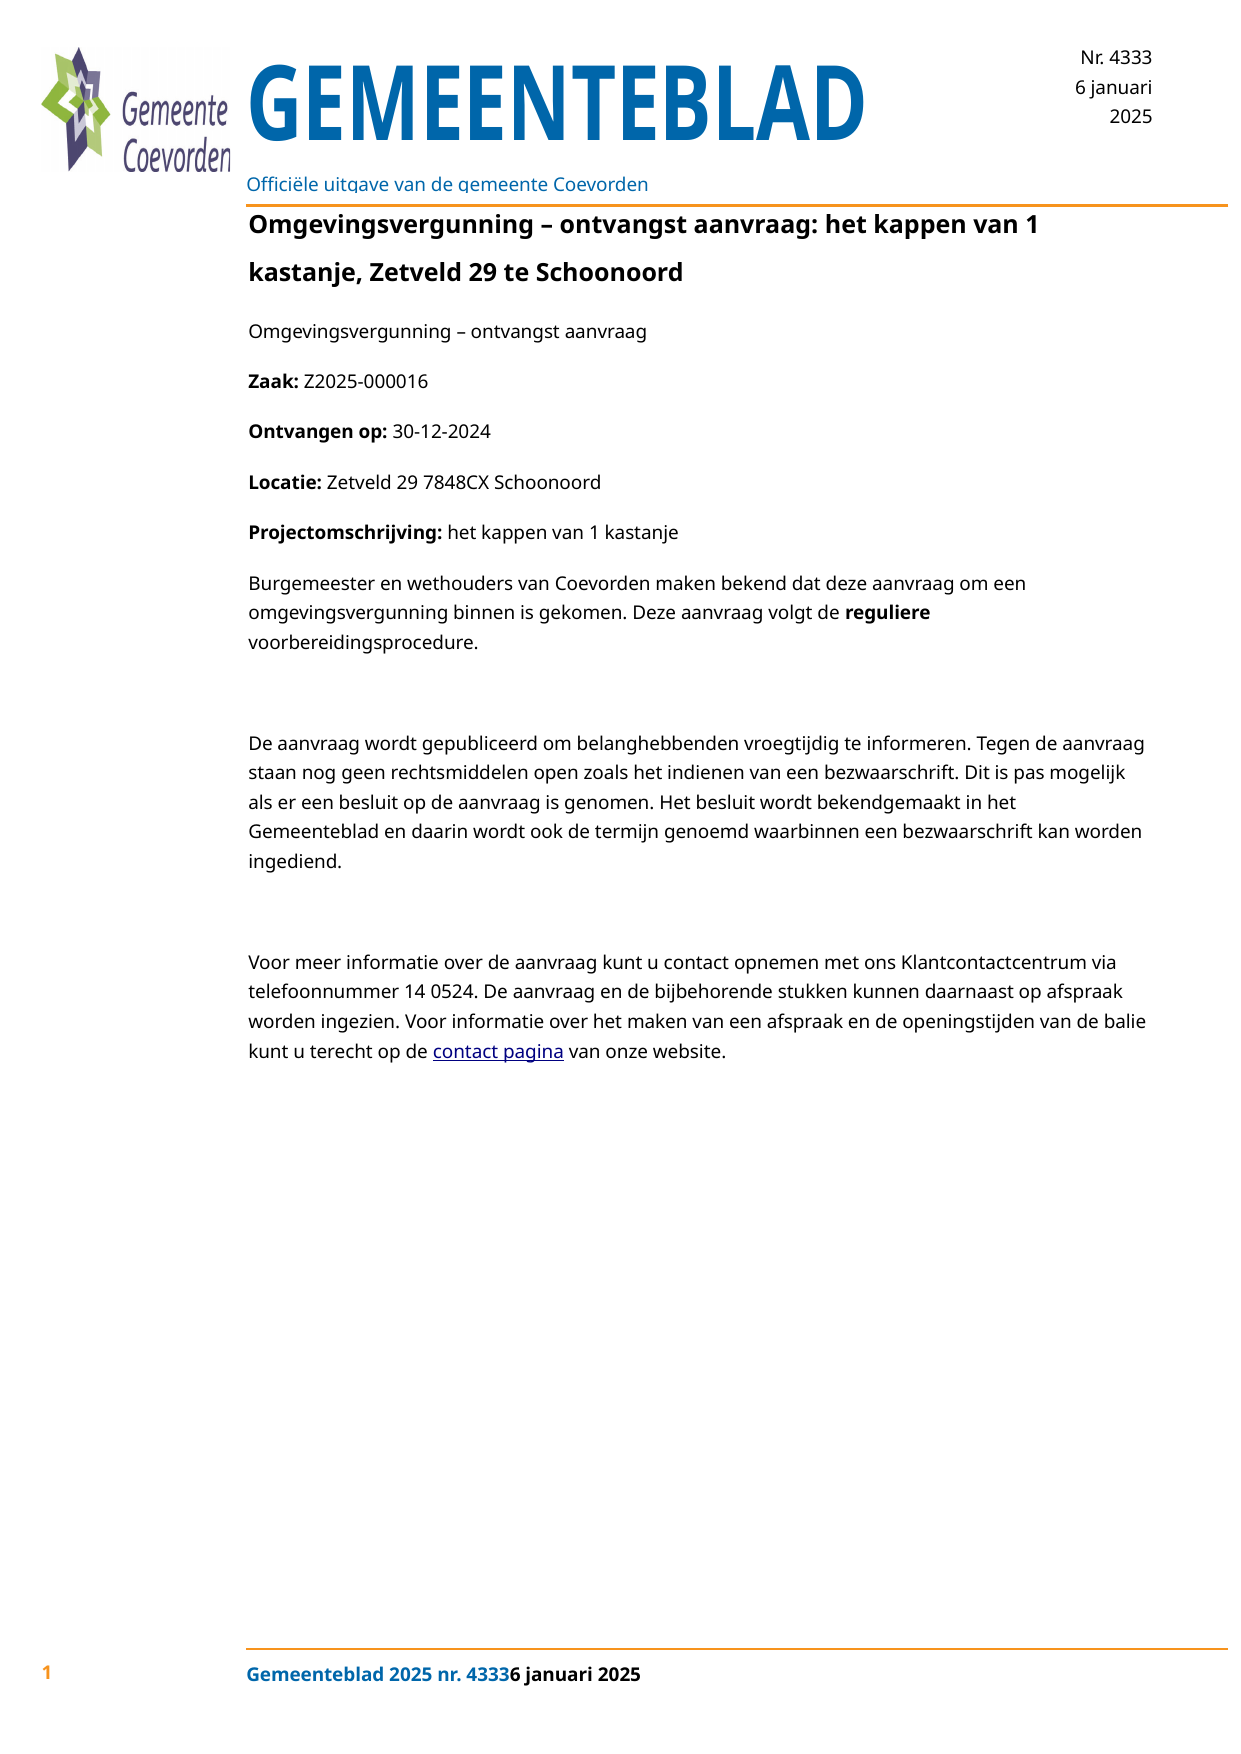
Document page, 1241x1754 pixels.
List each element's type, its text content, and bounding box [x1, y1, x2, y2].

picture [41, 47, 231, 172]
text Omgevingsvergunning – ontvangst aanvraag [248, 318, 1152, 344]
text Zaak: Z2025-000016 [248, 368, 1152, 394]
text Omgevingsvergunning – ontvangst aanvraag: het kappen van 1 kastanje, Zetveld 29 te Schoonoord [248, 207, 1152, 288]
text Voor meer informatie over de aanvraag kunt u contact opnemen met ons Klantcontactcentrum via telefoonnummer 14 0524. De aanvraag en de bijbehorende stukken kunnen daarnaast op afspraak worden ingezien. Voor informatie over het maken van een afspraak en de openingstijden van de balie kunt u terecht op de contact pagina van onze website. [248, 949, 1152, 1064]
text Locatie: Zetveld 29 7848CX Schoonoord [248, 469, 1152, 495]
text De aanvraag wordt gepubliceerd om belanghebbenden vroegtijdig te informeren. Tegen de aanvraag staan nog geen rechtsmiddelen open zoals het indienen van een bezwaarschrift. Dit is pas mogelijk als er een besluit op de aanvraag is genomen. Het besluit wordt bekendgemaakt in het Gemeenteblad en daarin wordt ook de termijn genoemd waarbinnen een bezwaarschrift kan worden ingediend. [248, 730, 1152, 874]
text Ontvangen op: 30-12-2024 [248, 419, 1152, 444]
text Projectomschrijving: het kappen van 1 kastanje [248, 519, 1152, 545]
text Burgemeester en wethouders van Coevorden maken bekend dat deze aanvraag om een omgevingsvergunning binnen is gekomen. Deze aanvraag volgt de reguliere voorbereidingsprocedure. [248, 570, 1152, 655]
